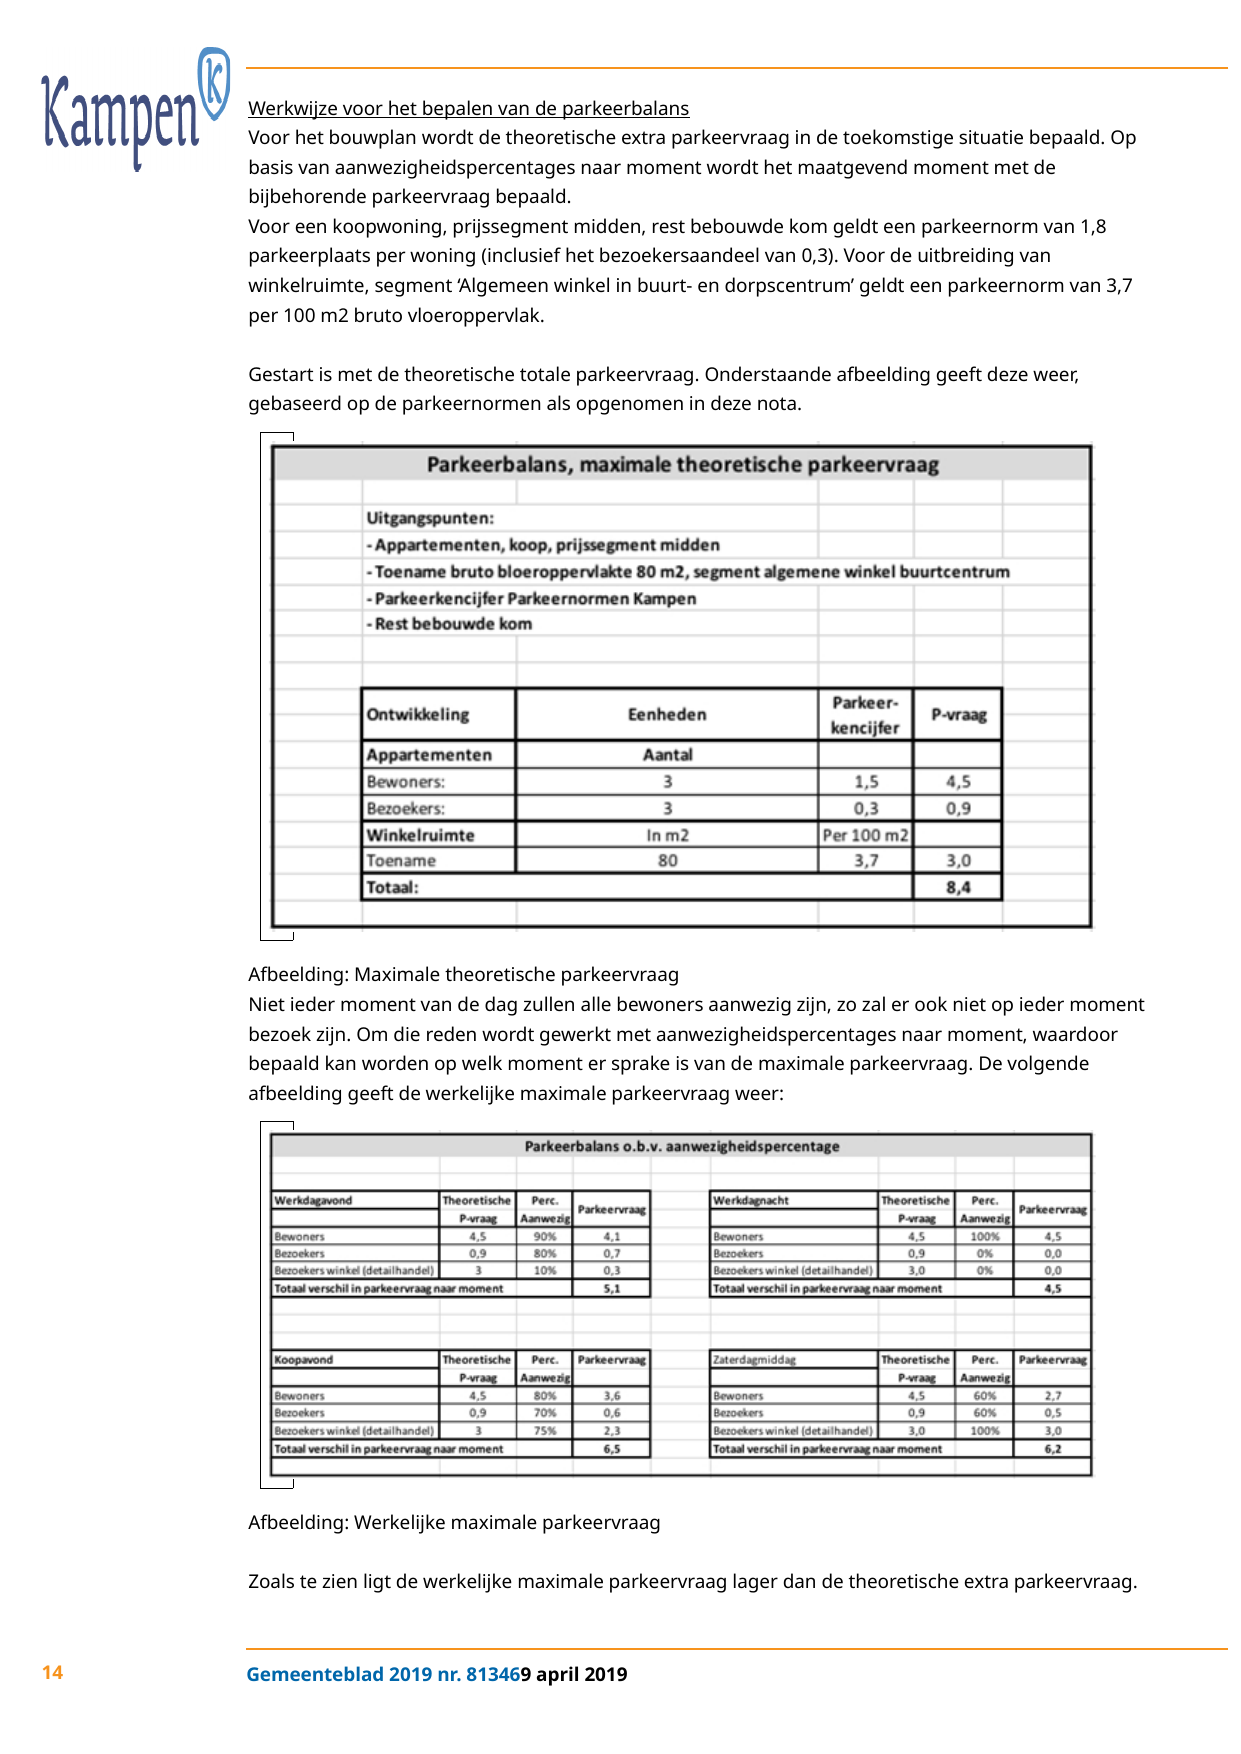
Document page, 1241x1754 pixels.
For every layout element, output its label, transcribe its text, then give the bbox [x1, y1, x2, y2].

picture [268, 1130, 1096, 1479]
picture [41, 47, 231, 172]
text Afbeelding: Werkelijke maximale parkeervraag [248, 1509, 1152, 1535]
text Niet ieder moment van de dag zullen alle bewoners aanwezig zijn, zo zal er ook niet op ieder moment bezoek zijn. Om die reden wordt gewerkt met aanwezigheidspercentages naar moment, waardoor bepaald kan worden op welk moment er sprake is van de maximale parkeervraag. De volgende afbeelding geeft de werkelijke maximale parkeervraag weer: [248, 991, 1152, 1106]
text Zoals te zien ligt de werkelijke maximale parkeervraag lager dan de theoretische extra parkeervraag. [248, 1568, 1152, 1594]
picture [268, 441, 1096, 932]
text Voor het bouwplan wordt de theoretische extra parkeervraag in de toekomstige situatie bepaald. Op basis van aanwezigheidspercentages naar moment wordt het maatgevend moment met de bijbehorende parkeervraag bepaald. [248, 124, 1152, 209]
text Afbeelding: Maximale theoretische parkeervraag [248, 962, 1152, 987]
text Gestart is met de theoretische totale parkeervraag. Onderstaande afbeelding geeft deze weer, gebaseerd op de parkeernormen als opgenomen in deze nota. [248, 361, 1152, 416]
text Voor een koopwoning, prijssegment midden, rest bebouwde kom geldt een parkeernorm van 1,8 parkeerplaats per woning (inclusief het bezoekersaandeel van 0,3). Voor de uitbreiding van winkelruimte, segment ‘Algemeen winkel in buurt- en dorpscentrum’ geldt een parkeernorm van 3,7 per 100 m2 bruto vloeroppervlak. [248, 213, 1152, 328]
text Werkwijze voor het bepalen van de parkeerbalans [248, 95, 1152, 121]
